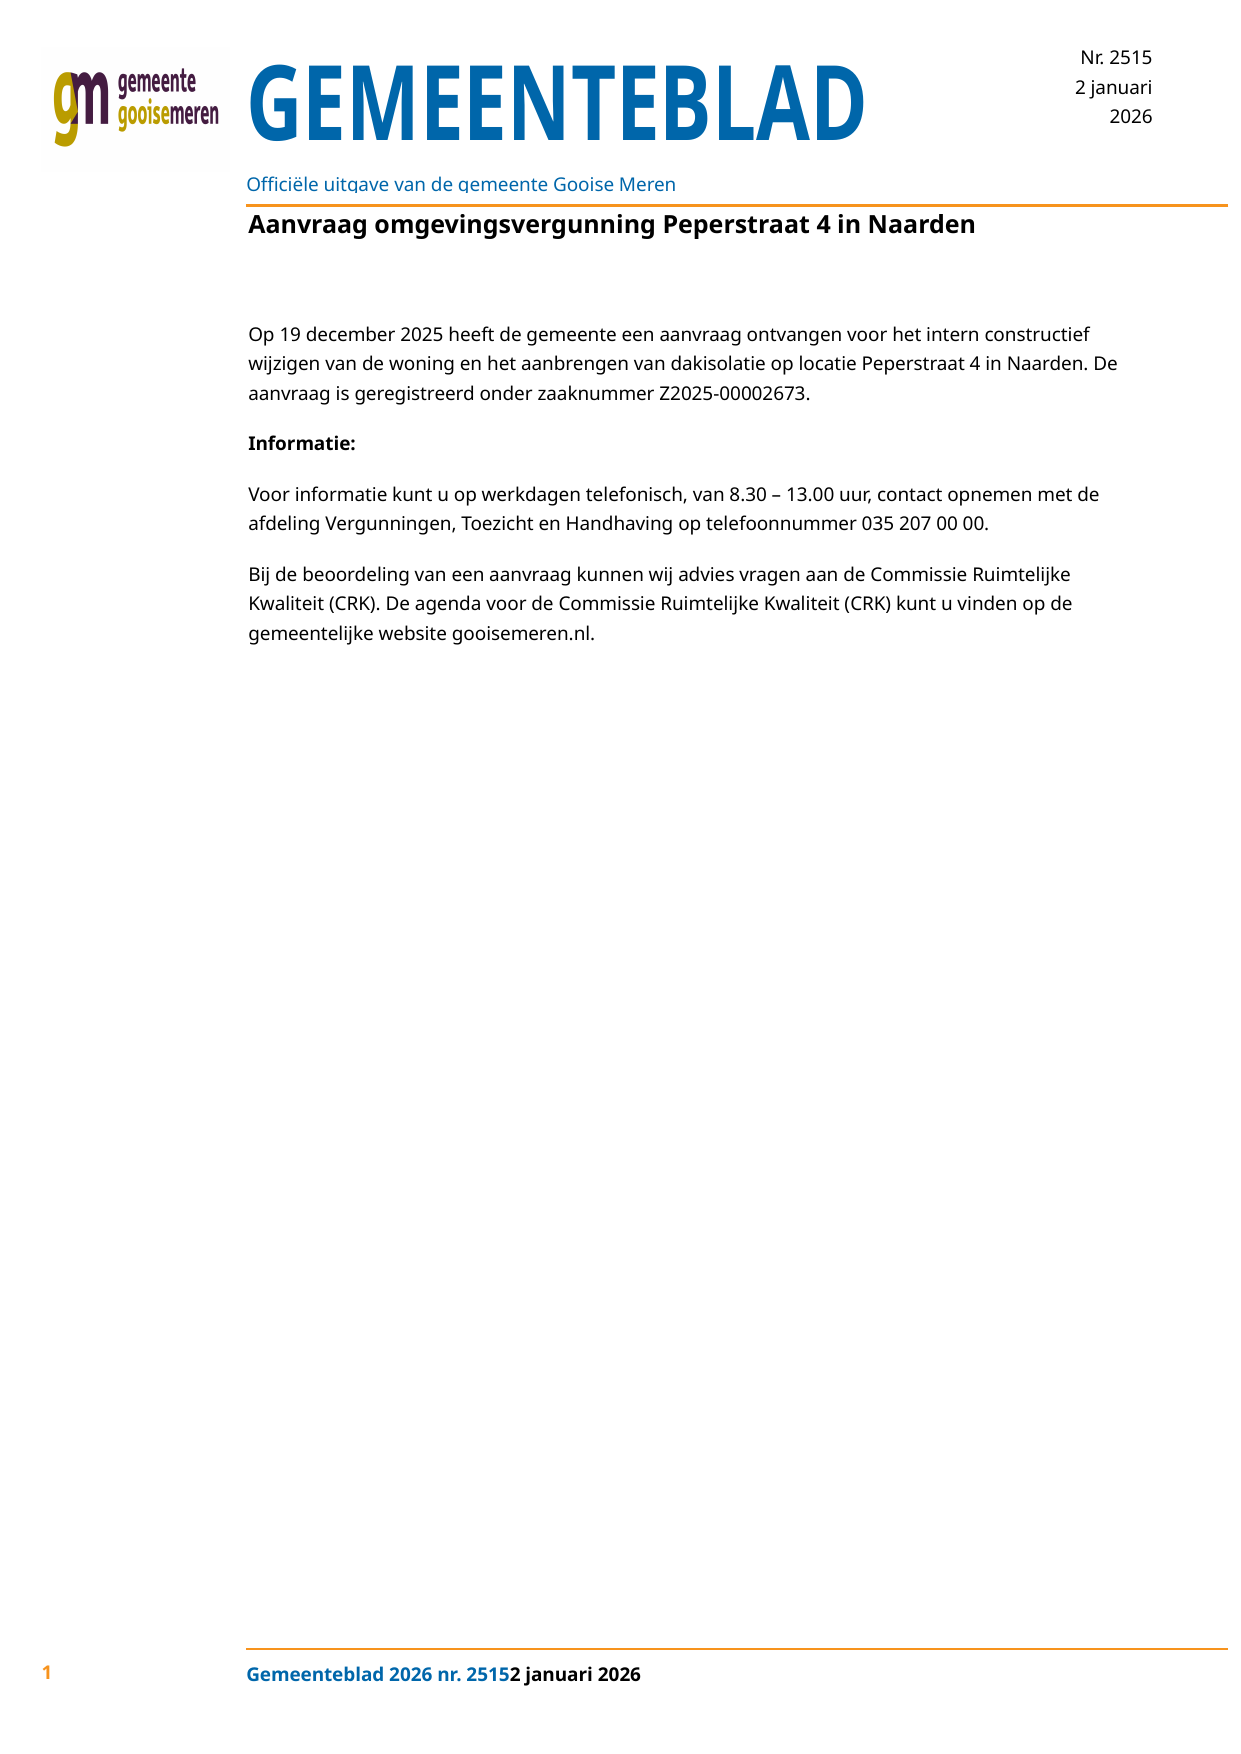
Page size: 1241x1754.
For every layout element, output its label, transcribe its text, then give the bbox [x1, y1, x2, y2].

text Bij de beoordeling van een aanvraag kunnen wij advies vragen aan de Commissie Ruimtelijke Kwaliteit (CRK). De agenda voor de Commissie Ruimtelijke Kwaliteit (CRK) kunt u vinden op de gemeentelijke website gooisemeren.nl. [248, 561, 1152, 646]
picture [41, 47, 231, 172]
text Voor informatie kunt u op werkdagen telefonisch, van 8.30 – 13.00 uur, contact opnemen met de afdeling Vergunningen, Toezicht en Handhaving op telefoonnummer 035 207 00 00. [248, 481, 1152, 536]
text Aanvraag omgevingsvergunning Peperstraat 4 in Naarden [248, 207, 1152, 241]
text Op 19 december 2025 heeft de gemeente een aanvraag ontvangen voor het intern constructief wijzigen van de woning en het aanbrengen van dakisolatie op locatie Peperstraat 4 in Naarden. De aanvraag is geregistreerd onder zaaknummer Z2025-00002673. [248, 321, 1152, 406]
text Informatie: [248, 430, 1152, 456]
